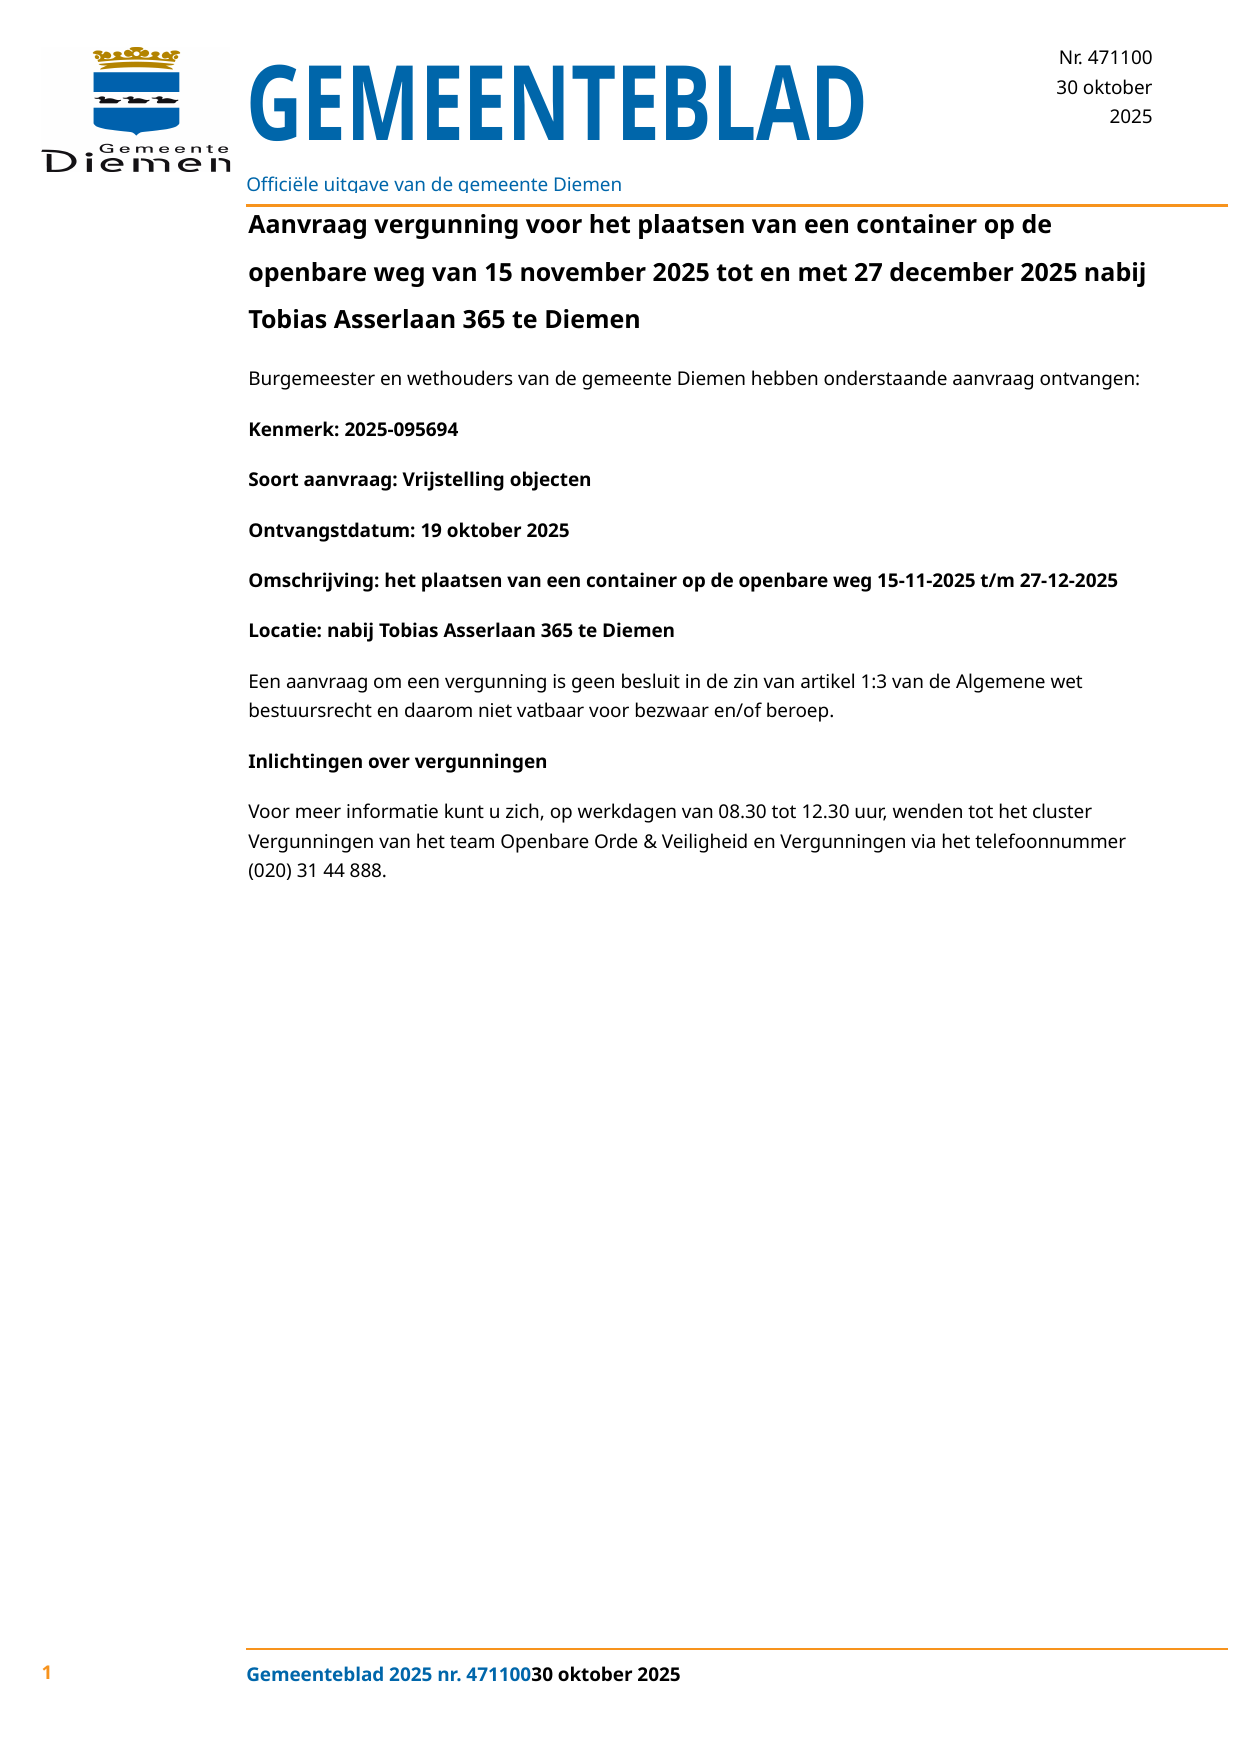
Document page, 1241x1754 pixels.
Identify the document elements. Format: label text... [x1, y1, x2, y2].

text Soort aanvraag: Vrijstelling objecten [248, 466, 1152, 492]
text Voor meer informatie kunt u zich, op werkdagen van 08.30 tot 12.30 uur, wenden tot het cluster Vergunningen van het team Openbare Orde & Veiligheid en Vergunningen via het telefoonnummer (020) 31 44 888. [248, 798, 1152, 883]
text Aanvraag vergunning voor het plaatsen van een container op de openbare weg van 15 november 2025 tot en met 27 december 2025 nabij Tobias Asserlaan 365 te Diemen [248, 207, 1152, 336]
text Locatie: nabij Tobias Asserlaan 365 te Diemen [248, 618, 1152, 643]
text Kenmerk: 2025-095694 [248, 416, 1152, 442]
text Ontvangstdatum: 19 oktober 2025 [248, 517, 1152, 542]
text Omschrijving: het plaatsen van een container op de openbare weg 15-11-2025 t/m 27-12-2025 [248, 567, 1152, 593]
text Burgemeester en wethouders van de gemeente Diemen hebben onderstaande aanvraag ontvangen: [248, 366, 1152, 391]
text Een aanvraag om een vergunning is geen besluit in de zin van artikel 1:3 van de Algemene wet bestuursrecht en daarom niet vatbaar voor bezwaar en/of beroep. [248, 668, 1152, 723]
text Inlichtingen over vergunningen [248, 748, 1152, 774]
picture [41, 47, 231, 172]
